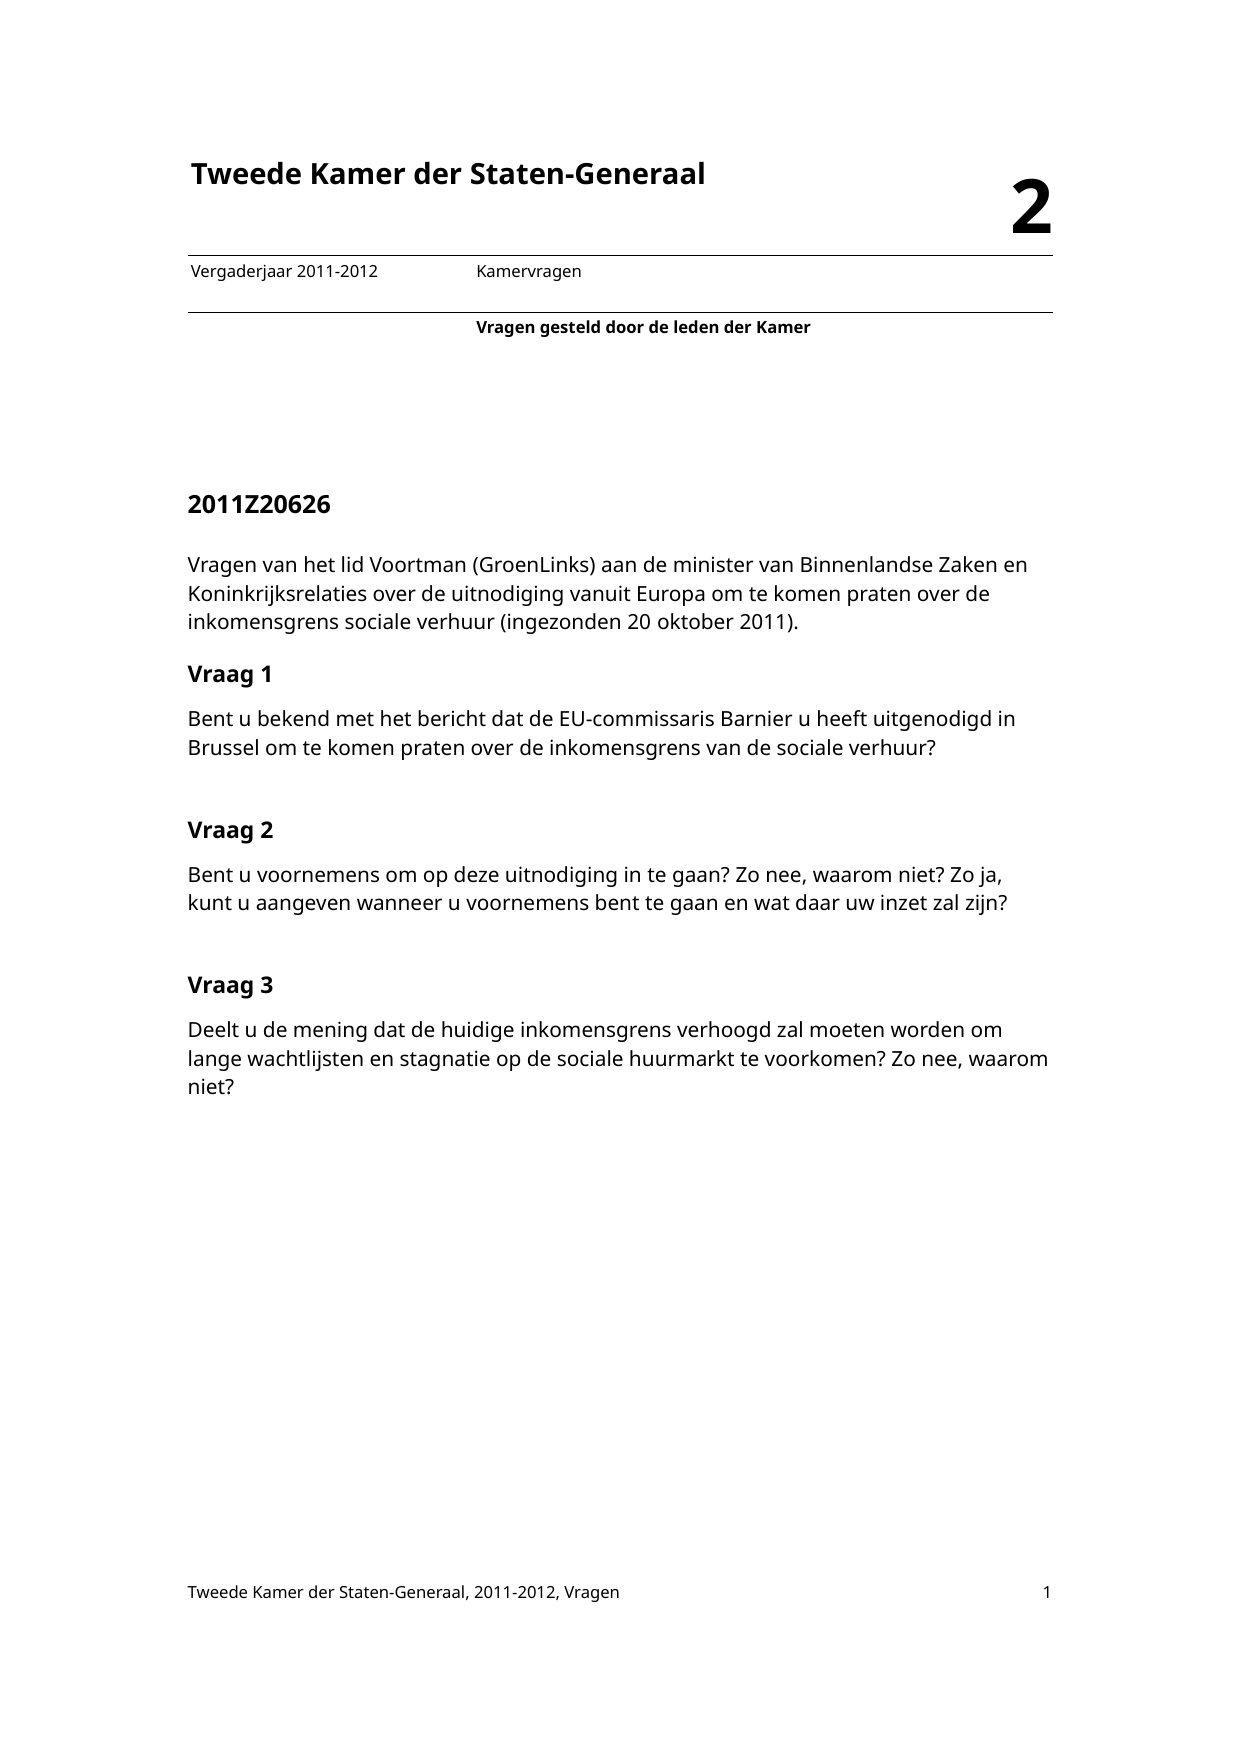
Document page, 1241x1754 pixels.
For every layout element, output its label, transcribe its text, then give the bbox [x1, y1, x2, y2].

text Deelt u de mening dat de huidige inkomensgrens verhoogd zal moeten worden om lange wachtlijsten en stagnatie op de sociale huurmarkt te voorkomen? Zo nee, waarom niet? [187, 1016, 1053, 1101]
text Vragen van het lid Voortman (GroenLinks) aan de minister van Binnenlandse Zaken en Koninkrijksrelaties over de uitnodiging vanuit Europa om te komen praten over de inkomensgrens sociale verhuur (ingezonden 20 oktober 2011). [187, 550, 1053, 636]
table_cell [188, 313, 473, 339]
table_header Tweede Kamer der Staten-Generaal [188, 150, 879, 255]
text Bent u bekend met het bericht dat de EU-commissaris Barnier u heeft uitgenodigd in Brussel om te komen praten over de inkomensgrens van de sociale verhuur? [187, 704, 1053, 761]
subtitle Vraag 3 [187, 969, 1053, 1001]
text 2011Z20626 [187, 487, 1053, 521]
table_cell Vragen gesteld door de leden der Kamer [473, 313, 1053, 339]
table_cell Kamervragen [473, 256, 1053, 312]
text Bent u voornemens om op deze uitnodiging in te gaan? Zo nee, waarom niet? Zo ja, kunt u aangeven wanneer u voornemens bent te gaan en wat daar uw inzet zal zijn? [187, 860, 1053, 917]
subtitle Vraag 1 [187, 658, 1053, 689]
subtitle Vraag 2 [187, 814, 1053, 845]
table_header 2 [880, 150, 1053, 255]
table_cell Vergaderjaar 2011-2012 [188, 256, 473, 312]
